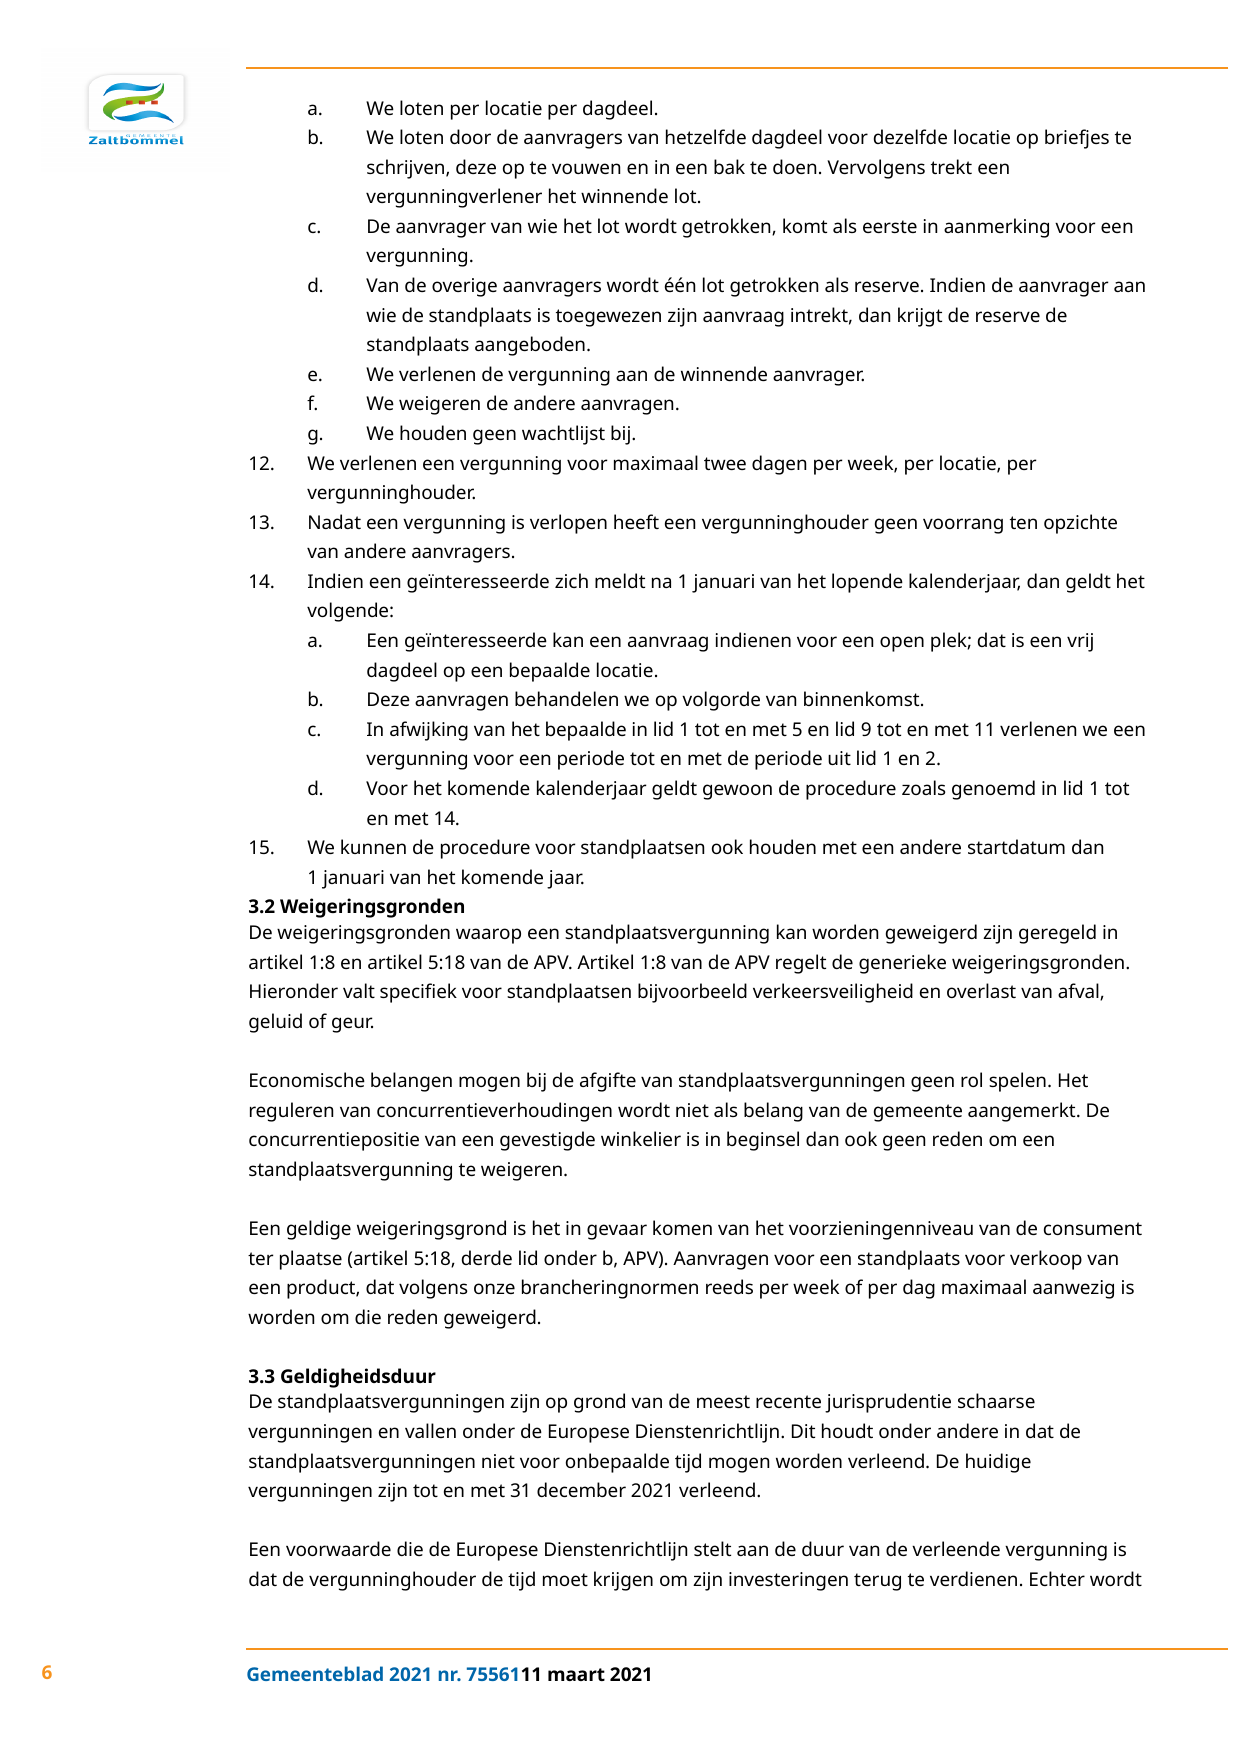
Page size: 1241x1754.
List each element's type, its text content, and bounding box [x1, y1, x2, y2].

text Een voorwaarde die de Europese Dienstenrichtlijn stelt aan de duur van de verleende vergunning is dat de vergunninghouder de tijd moet krijgen om zijn investeringen terug te verdienen. Echter wordt [248, 1537, 1152, 1592]
list We kunnen de procedure voor standplaatsen ook houden met een andere startdatum dan 1 januari van het komende jaar. [248, 834, 1152, 890]
list De aanvrager van wie het lot wordt getrokken, komt als eerste in aanmerking voor een vergunning. [307, 213, 1152, 268]
list Nadat een vergunning is verlopen heeft een vergunninghouder geen voorrang ten opzichte van andere aanvragers. [248, 509, 1152, 564]
list In afwijking van het bepaalde in lid 1 tot en met 5 en lid 9 tot en met 11 verlenen we een vergunning voor een periode tot en met de periode uit lid 1 en 2. [307, 716, 1152, 771]
list Indien een geïnteresseerde zich meldt na 1 januari van het lopende kalenderjaar, dan geldt het volgende: [248, 568, 1152, 623]
list Van de overige aanvragers wordt één lot getrokken als reserve. Indien de aanvrager aan wie de standplaats is toegewezen zijn aanvraag intrekt, dan krijgt de reserve de standplaats aangeboden. [307, 272, 1152, 357]
list We loten per locatie per dagdeel. [307, 95, 1152, 121]
text 3.2 Weigeringsgronden [248, 893, 1152, 919]
text De standplaatsvergunningen zijn op grond van de meest recente jurisprudentie schaarse vergunningen en vallen onder de Europese Dienstenrichtlijn. Dit houdt onder andere in dat de standplaatsvergunningen niet voor onbepaalde tijd mogen worden verleend. De huidige vergunningen zijn tot en met 31 december 2021 verleend. [248, 1389, 1152, 1503]
list Een geïnteresseerde kan een aanvraag indienen voor een open plek; dat is een vrij dagdeel op een bepaalde locatie. [307, 627, 1152, 683]
picture [41, 47, 231, 172]
list Voor het komende kalenderjaar geldt gewoon de procedure zoals genoemd in lid 1 tot en met 14. [307, 775, 1152, 831]
text 3.3 Geldigheidsduur [248, 1363, 1152, 1389]
text De weigeringsgronden waarop een standplaatsvergunning kan worden geweigerd zijn geregeld in artikel 1:8 en artikel 5:18 van de APV. Artikel 1:8 van de APV regelt de generieke weigeringsgronden. Hieronder valt specifiek voor standplaatsen bijvoorbeeld verkeersveiligheid en overlast van afval, geluid of geur. [248, 919, 1152, 1034]
list We verlenen de vergunning aan de winnende aanvrager. [307, 361, 1152, 387]
list We weigeren de andere aanvragen. [307, 391, 1152, 416]
text Economische belangen mogen bij de afgifte van standplaatsvergunningen geen rol spelen. Het reguleren van concurrentieverhoudingen wordt niet als belang van de gemeente aangemerkt. De concurrentiepositie van een gevestigde winkelier is in beginsel dan ook geen reden om een standplaatsvergunning te weigeren. [248, 1067, 1152, 1182]
list We verlenen een vergunning voor maximaal twee dagen per week, per locatie, per vergunninghouder. [248, 450, 1152, 505]
list We loten door de aanvragers van hetzelfde dagdeel voor dezelfde locatie op briefjes te schrijven, deze op te vouwen en in een bak te doen. Vervolgens trekt een vergunningverlener het winnende lot. [307, 124, 1152, 209]
list Deze aanvragen behandelen we op volgorde van binnenkomst. [307, 686, 1152, 712]
text Een geldige weigeringsgrond is het in gevaar komen van het voorzieningenniveau van de consument ter plaatse (artikel 5:18, derde lid onder b, APV). Aanvragen voor een standplaats voor verkoop van een product, dat volgens onze brancheringnormen reeds per week of per dag maximaal aanwezig is worden om die reden geweigerd. [248, 1215, 1152, 1329]
list We houden geen wachtlijst bij. [307, 420, 1152, 446]
